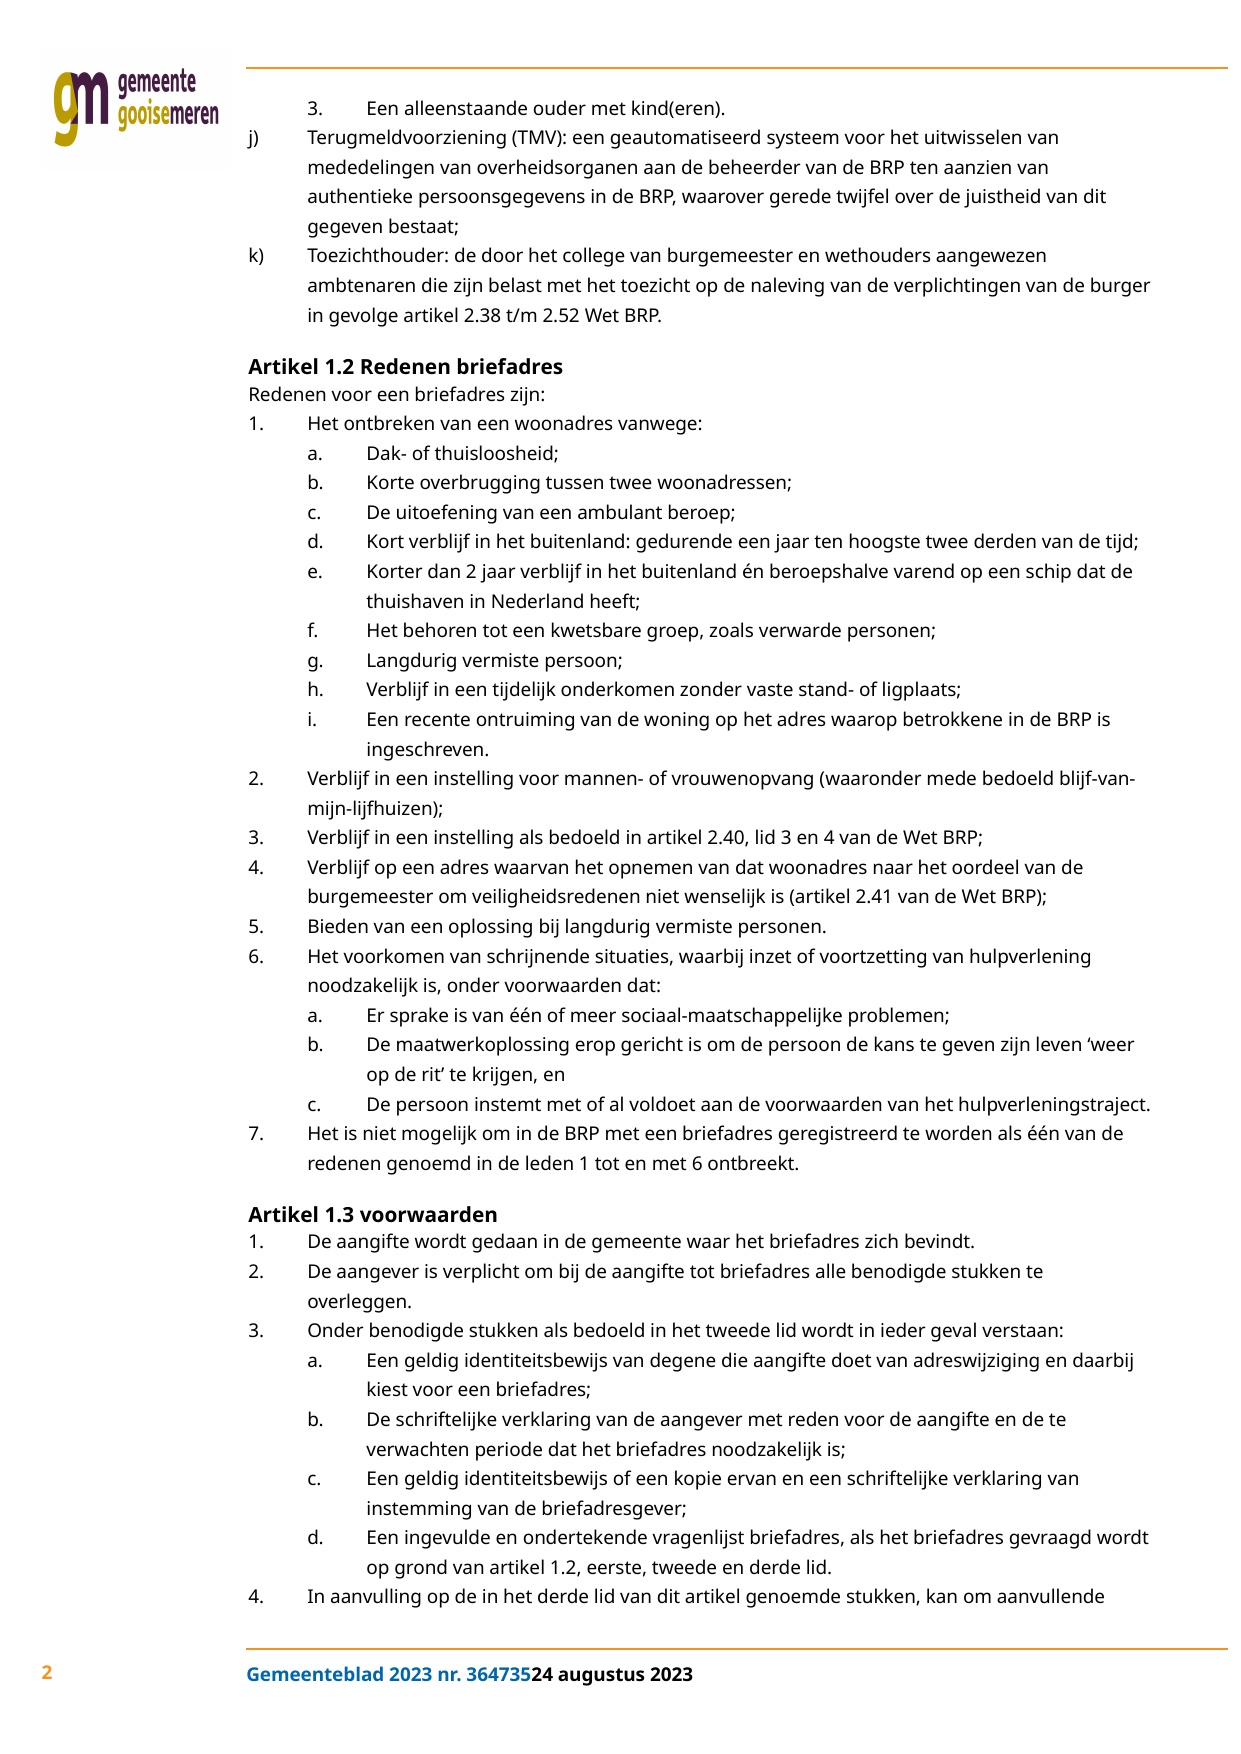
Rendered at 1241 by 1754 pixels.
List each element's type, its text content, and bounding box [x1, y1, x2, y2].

list Een alleenstaande ouder met kind(eren). [307, 95, 1152, 121]
list Het ontbreken van een woonadres vanwege: [248, 410, 1152, 436]
list Kort verblijf in het buitenland: gedurende een jaar ten hoogste twee derden van de tijd; [307, 529, 1152, 554]
list In aanvulling op de in het derde lid van dit artikel genoemde stukken, kan om aanvullende [248, 1584, 1152, 1609]
list Korte overbrugging tussen twee woonadressen; [307, 469, 1152, 495]
list Een ingevulde en ondertekende vragenlijst briefadres, als het briefadres gevraagd wordt op grond van artikel 1.2, eerste, tweede en derde lid. [307, 1524, 1152, 1580]
text Artikel 1.2 Redenen briefadres [248, 352, 1152, 381]
list Langdurig vermiste persoon; [307, 647, 1152, 673]
text Artikel 1.3 voorwaarden [248, 1200, 1152, 1229]
list Korter dan 2 jaar verblijf in het buitenland én beroepshalve varend op een schip dat de thuishaven in Nederland heeft; [307, 558, 1152, 613]
list Bieden van een oplossing bij langdurig vermiste personen. [248, 913, 1152, 939]
list Verblijf in een instelling voor mannen- of vrouwenopvang (waaronder mede bedoeld blijf-van-mijn-lijfhuizen); [248, 765, 1152, 821]
picture [41, 47, 231, 172]
list Er sprake is van één of meer sociaal-maatschappelijke problemen; [307, 1002, 1152, 1028]
list Een geldig identiteitsbewijs of een kopie ervan en een schriftelijke verklaring van instemming van de briefadresgever; [307, 1465, 1152, 1521]
list De persoon instemt met of al voldoet aan de voorwaarden van het hulpverleningstraject. [307, 1091, 1152, 1116]
list Toezichthouder: de door het college van burgemeester en wethouders aangewezen ambtenaren die zijn belast met het toezicht op de naleving van de verplichtingen van de burger in gevolge artikel 2.38 t/m 2.52 Wet BRP. [248, 243, 1152, 328]
list Verblijf in een instelling als bedoeld in artikel 2.40, lid 3 en 4 van de Wet BRP; [248, 824, 1152, 850]
list Een geldig identiteitsbewijs van degene die aangifte doet van adreswijziging en daarbij kiest voor een briefadres; [307, 1347, 1152, 1402]
list Verblijf in een tijdelijk onderkomen zonder vaste stand- of ligplaats; [307, 677, 1152, 702]
list Het voorkomen van schrijnende situaties, waarbij inzet of voortzetting van hulpverlening noodzakelijk is, onder voorwaarden dat: [248, 943, 1152, 998]
list Terugmeldvoorziening (TMV): een geautomatiseerd systeem voor het uitwisselen van mededelingen van overheidsorganen aan de beheerder van de BRP ten aanzien van authentieke persoonsgegevens in de BRP, waarover gerede twijfel over de juistheid van dit gegeven bestaat; [248, 124, 1152, 239]
list De aangifte wordt gedaan in de gemeente waar het briefadres zich bevindt. [248, 1229, 1152, 1254]
list Een recente ontruiming van de woning op het adres waarop betrokkene in de BRP is ingeschreven. [307, 706, 1152, 761]
list Het is niet mogelijk om in de BRP met een briefadres geregistreerd te worden als één van de redenen genoemd in de leden 1 tot en met 6 ontbreekt. [248, 1120, 1152, 1176]
list De aangever is verplicht om bij de aangifte tot briefadres alle benodigde stukken te overleggen. [248, 1258, 1152, 1314]
list Onder benodigde stukken als bedoeld in het tweede lid wordt in ieder geval verstaan: [248, 1317, 1152, 1343]
list Verblijf op een adres waarvan het opnemen van dat woonadres naar het oordeel van de burgemeester om veiligheidsredenen niet wenselijk is (artikel 2.41 van de Wet BRP); [248, 854, 1152, 909]
list Het behoren tot een kwetsbare groep, zoals verwarde personen; [307, 617, 1152, 643]
list De uitoefening van een ambulant beroep; [307, 499, 1152, 525]
list Dak- of thuisloosheid; [307, 440, 1152, 466]
text Redenen voor een briefadres zijn: [248, 381, 1152, 406]
list De maatwerkoplossing erop gericht is om de persoon de kans te geven zijn leven ‘weer op de rit’ te krijgen, en [307, 1032, 1152, 1087]
list De schriftelijke verklaring van de aangever met reden voor de aangifte en de te verwachten periode dat het briefadres noodzakelijk is; [307, 1406, 1152, 1462]
